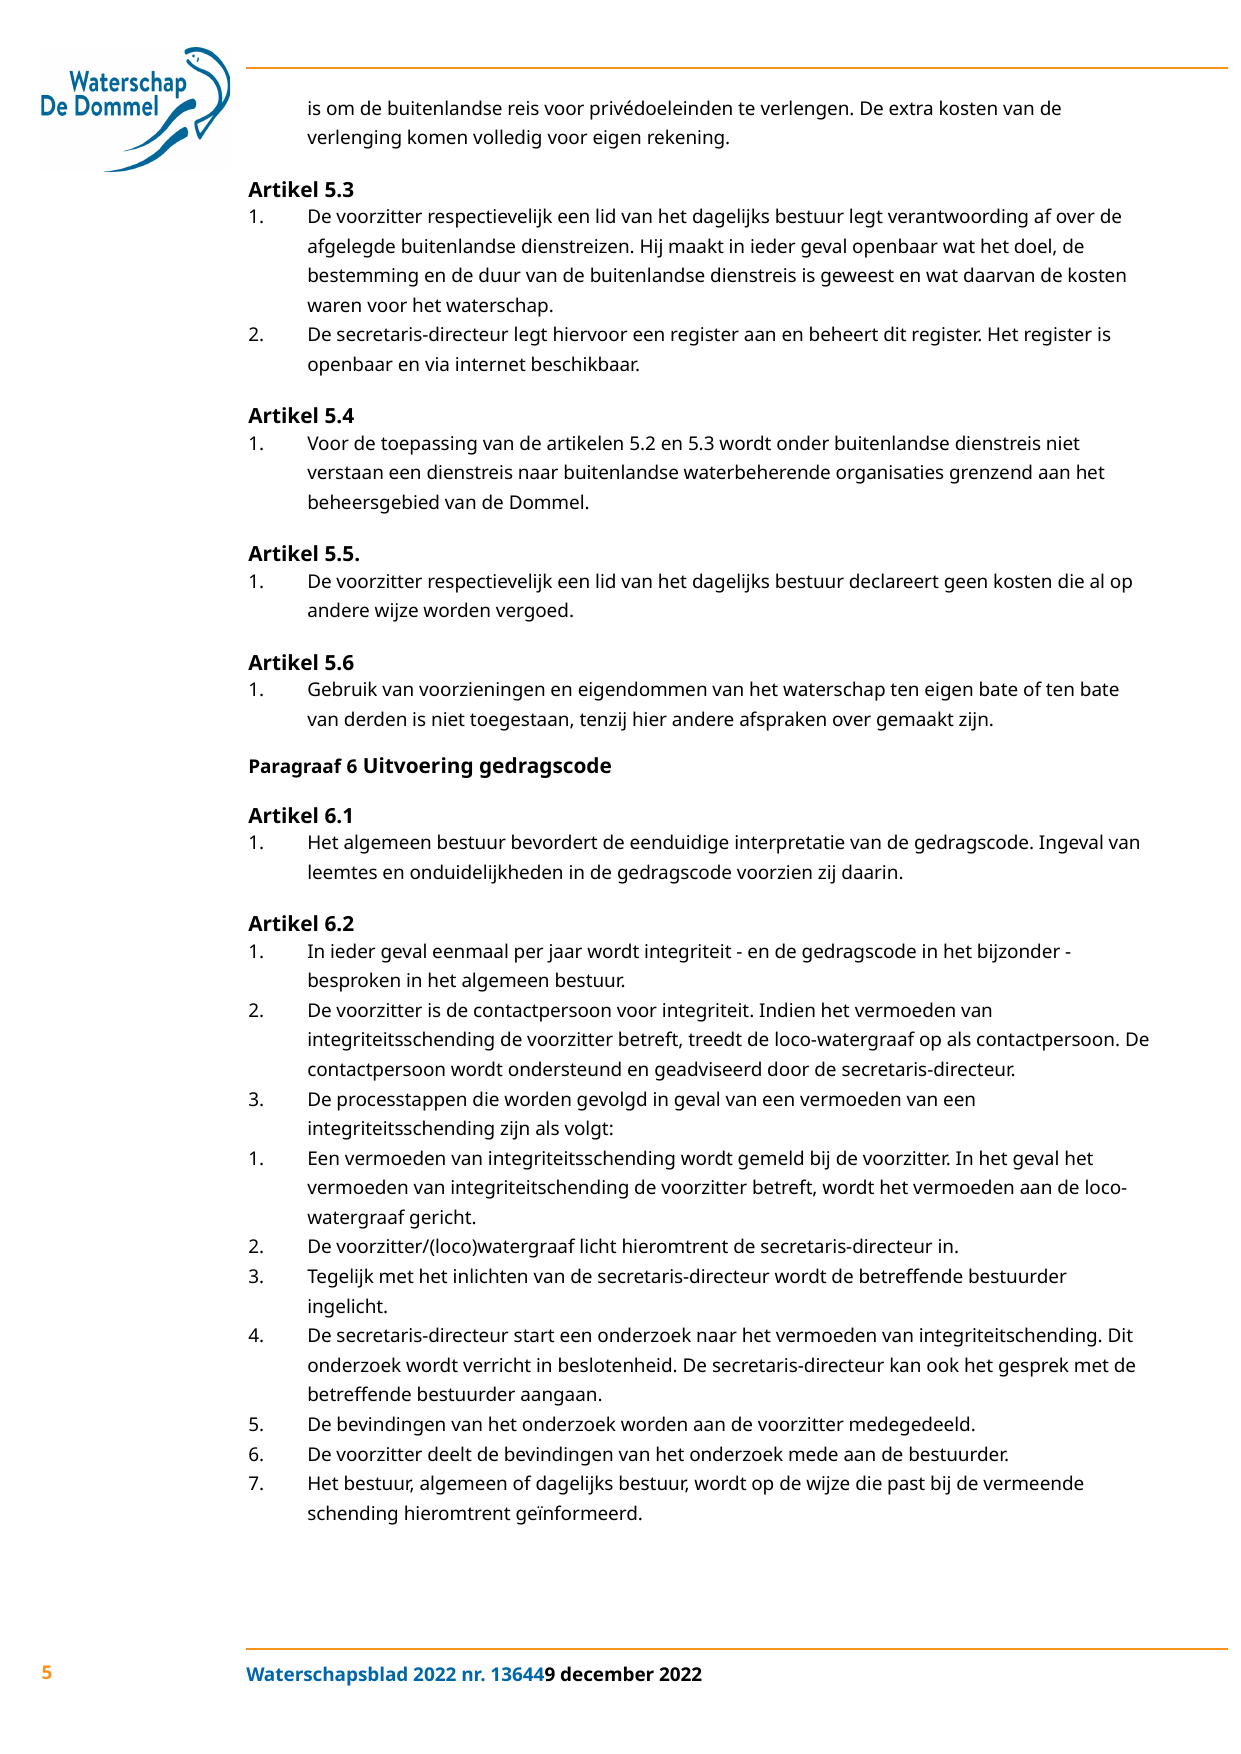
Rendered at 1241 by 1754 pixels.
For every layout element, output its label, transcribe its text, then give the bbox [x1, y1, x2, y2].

list Het algemeen bestuur bevordert de eenduidige interpretatie van de gedragscode. Ingeval van leemtes en onduidelijkheden in de gedragscode voorzien zij daarin. [248, 829, 1152, 885]
list De secretaris-directeur legt hiervoor een register aan en beheert dit register. Het register is openbaar en via internet beschikbaar. [248, 322, 1152, 377]
list Het bestuur, algemeen of dagelijks bestuur, wordt op de wijze die past bij de vermeende schending hieromtrent geïnformeerd. [248, 1470, 1152, 1526]
text Paragraaf 6 Uitvoering gedragscode [248, 752, 1152, 780]
text Artikel 6.1 [248, 801, 1152, 829]
list De secretaris-directeur start een onderzoek naar het vermoeden van integriteitschending. Dit onderzoek wordt verricht in beslotenheid. De secretaris-directeur kan ook het gesprek met de betreffende bestuurder aangaan. [248, 1322, 1152, 1407]
list Voor de toepassing van de artikelen 5.2 en 5.3 wordt onder buitenlandse dienstreis niet verstaan een dienstreis naar buitenlandse waterbeherende organisaties grenzend aan het beheersgebied van de Dommel. [248, 430, 1152, 515]
list De voorzitter respectievelijk een lid van het dagelijks bestuur declareert geen kosten die al op andere wijze worden vergoed. [248, 568, 1152, 623]
text Artikel 5.5. [248, 539, 1152, 568]
text Artikel 5.6 [248, 648, 1152, 676]
list In ieder geval eenmaal per jaar wordt integriteit - en de gedragscode in het bijzonder - besproken in het algemeen bestuur. [248, 938, 1152, 993]
list Een vermoeden van integriteitsschending wordt gemeld bij de voorzitter. In het geval het vermoeden van integriteitschending de voorzitter betreft, wordt het vermoeden aan de loco-watergraaf gericht. [248, 1145, 1152, 1230]
list De bevindingen van het onderzoek worden aan de voorzitter medegedeeld. [248, 1411, 1152, 1437]
picture [41, 47, 231, 172]
list Gebruik van voorzieningen en eigendommen van het waterschap ten eigen bate of ten bate van derden is niet toegestaan, tenzij hier andere afspraken over gemaakt zijn. [248, 676, 1152, 732]
text Artikel 5.4 [248, 402, 1152, 430]
list De processtappen die worden gevolgd in geval van een vermoeden van een integriteitsschending zijn als volgt: [248, 1086, 1152, 1141]
picture [204, 47, 231, 76]
text Artikel 5.3 [248, 175, 1152, 203]
list De voorzitter is de contactpersoon voor integriteit. Indien het vermoeden van integriteitsschending de voorzitter betreft, treedt de loco-watergraaf op als contactpersoon. De contactpersoon wordt ondersteund en geadviseerd door de secretaris-directeur. [248, 997, 1152, 1082]
text Artikel 6.2 [248, 909, 1152, 938]
picture [45, 99, 51, 111]
list De voorzitter respectievelijk een lid van het dagelijks bestuur legt verantwoording af over de afgelegde buitenlandse dienstreizen. Hij maakt in ieder geval openbaar wat het doel, de bestemming en de duur van de buitenlandse dienstreis is geweest en wat daarvan de kosten waren voor het waterschap. [248, 203, 1152, 318]
list is om de buitenlandse reis voor privédoeleinden te verlengen. De extra kosten van de verlenging komen volledig voor eigen rekening. [248, 95, 1152, 150]
list De voorzitter/(loco)watergraaf licht hieromtrent de secretaris-directeur in. [248, 1234, 1152, 1259]
picture [198, 118, 210, 131]
list Tegelijk met het inlichten van de secretaris-directeur wordt de betreffende bestuurder ingelicht. [248, 1263, 1152, 1318]
list De voorzitter deelt de bevindingen van het onderzoek mede aan de bestuurder. [248, 1441, 1152, 1466]
